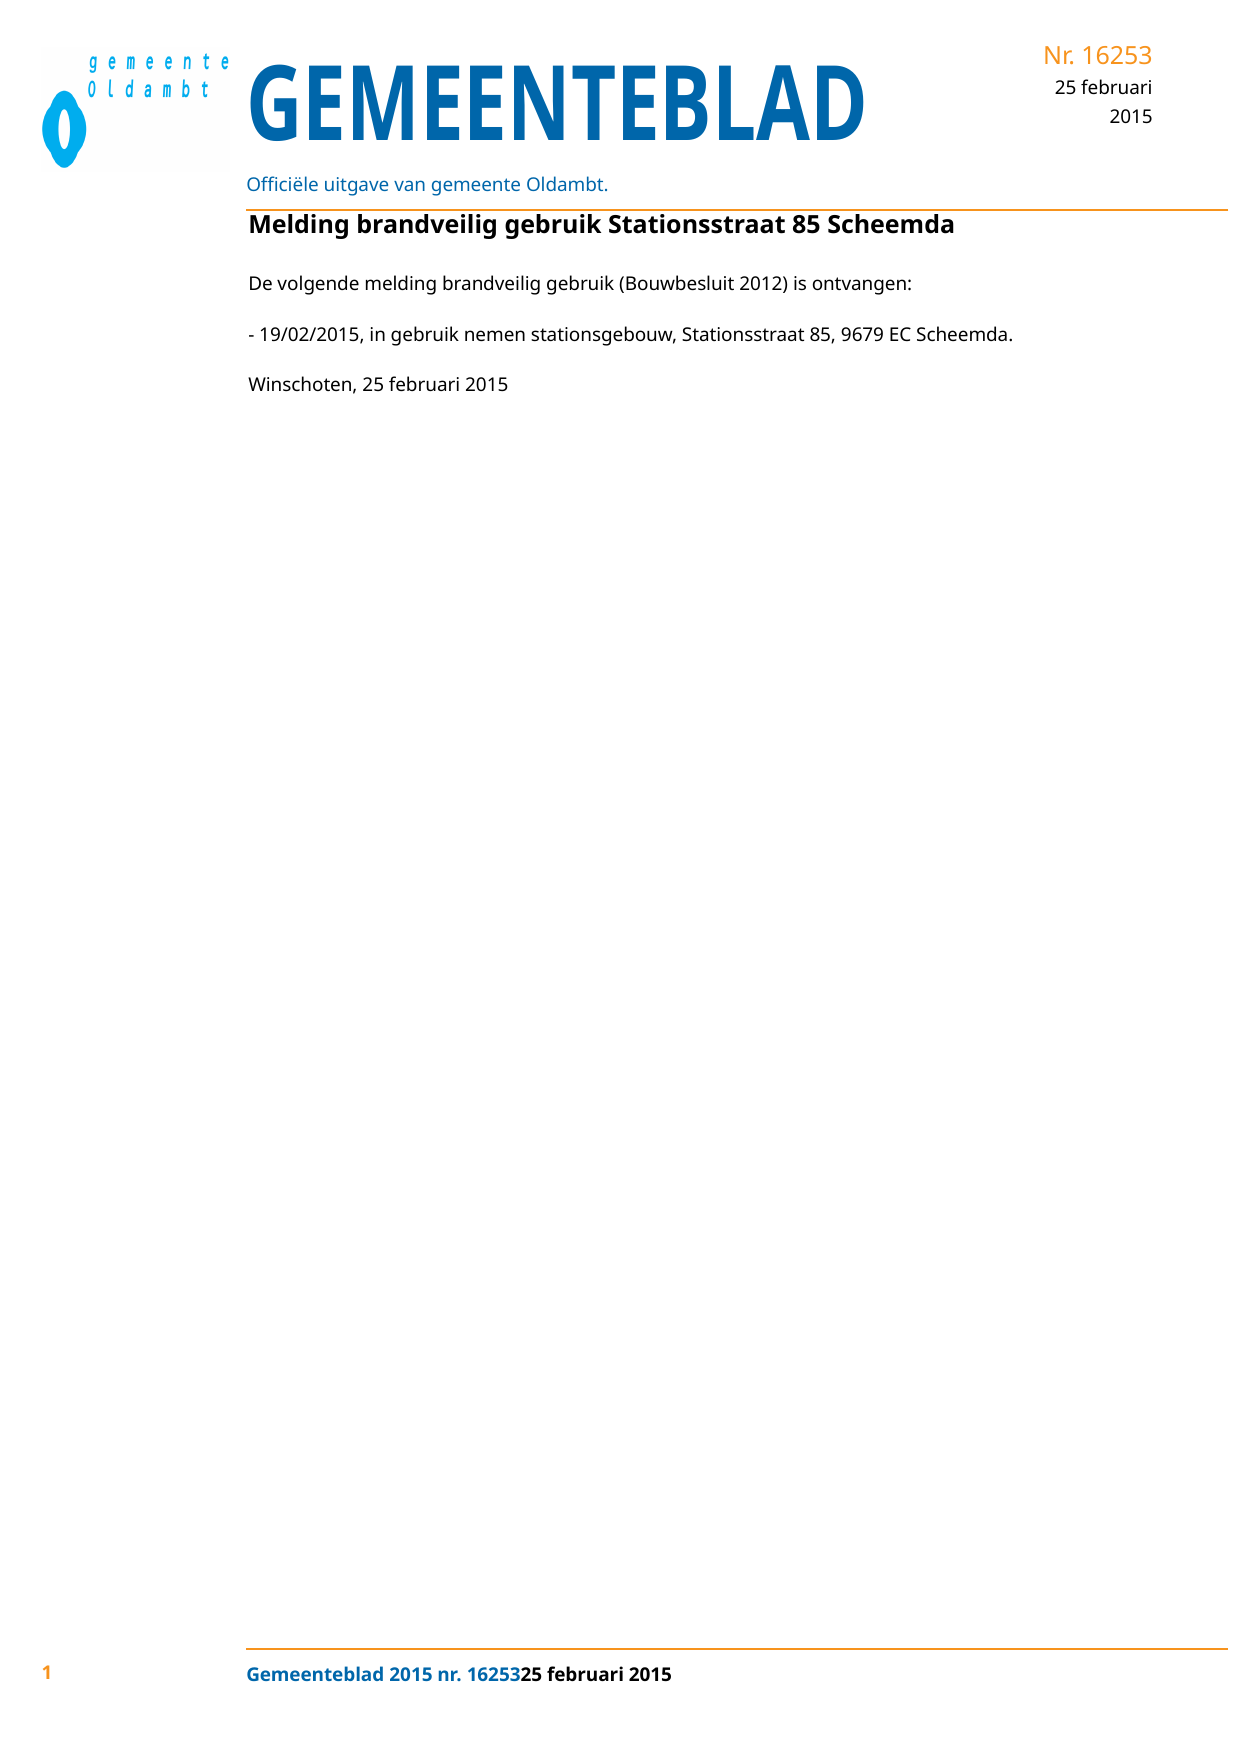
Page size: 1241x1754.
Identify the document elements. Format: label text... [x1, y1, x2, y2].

picture [41, 47, 231, 172]
text De volgende melding brandveilig gebruik (Bouwbesluit 2012) is ontvangen: [248, 270, 1152, 296]
text Winschoten, 25 februari 2015 [248, 371, 1152, 397]
text - 19/02/2015, in gebruik nemen stationsgebouw, Stationsstraat 85, 9679 EC Scheemda. [248, 321, 1152, 346]
text Melding brandveilig gebruik Stationsstraat 85 Scheemda [248, 211, 1152, 241]
